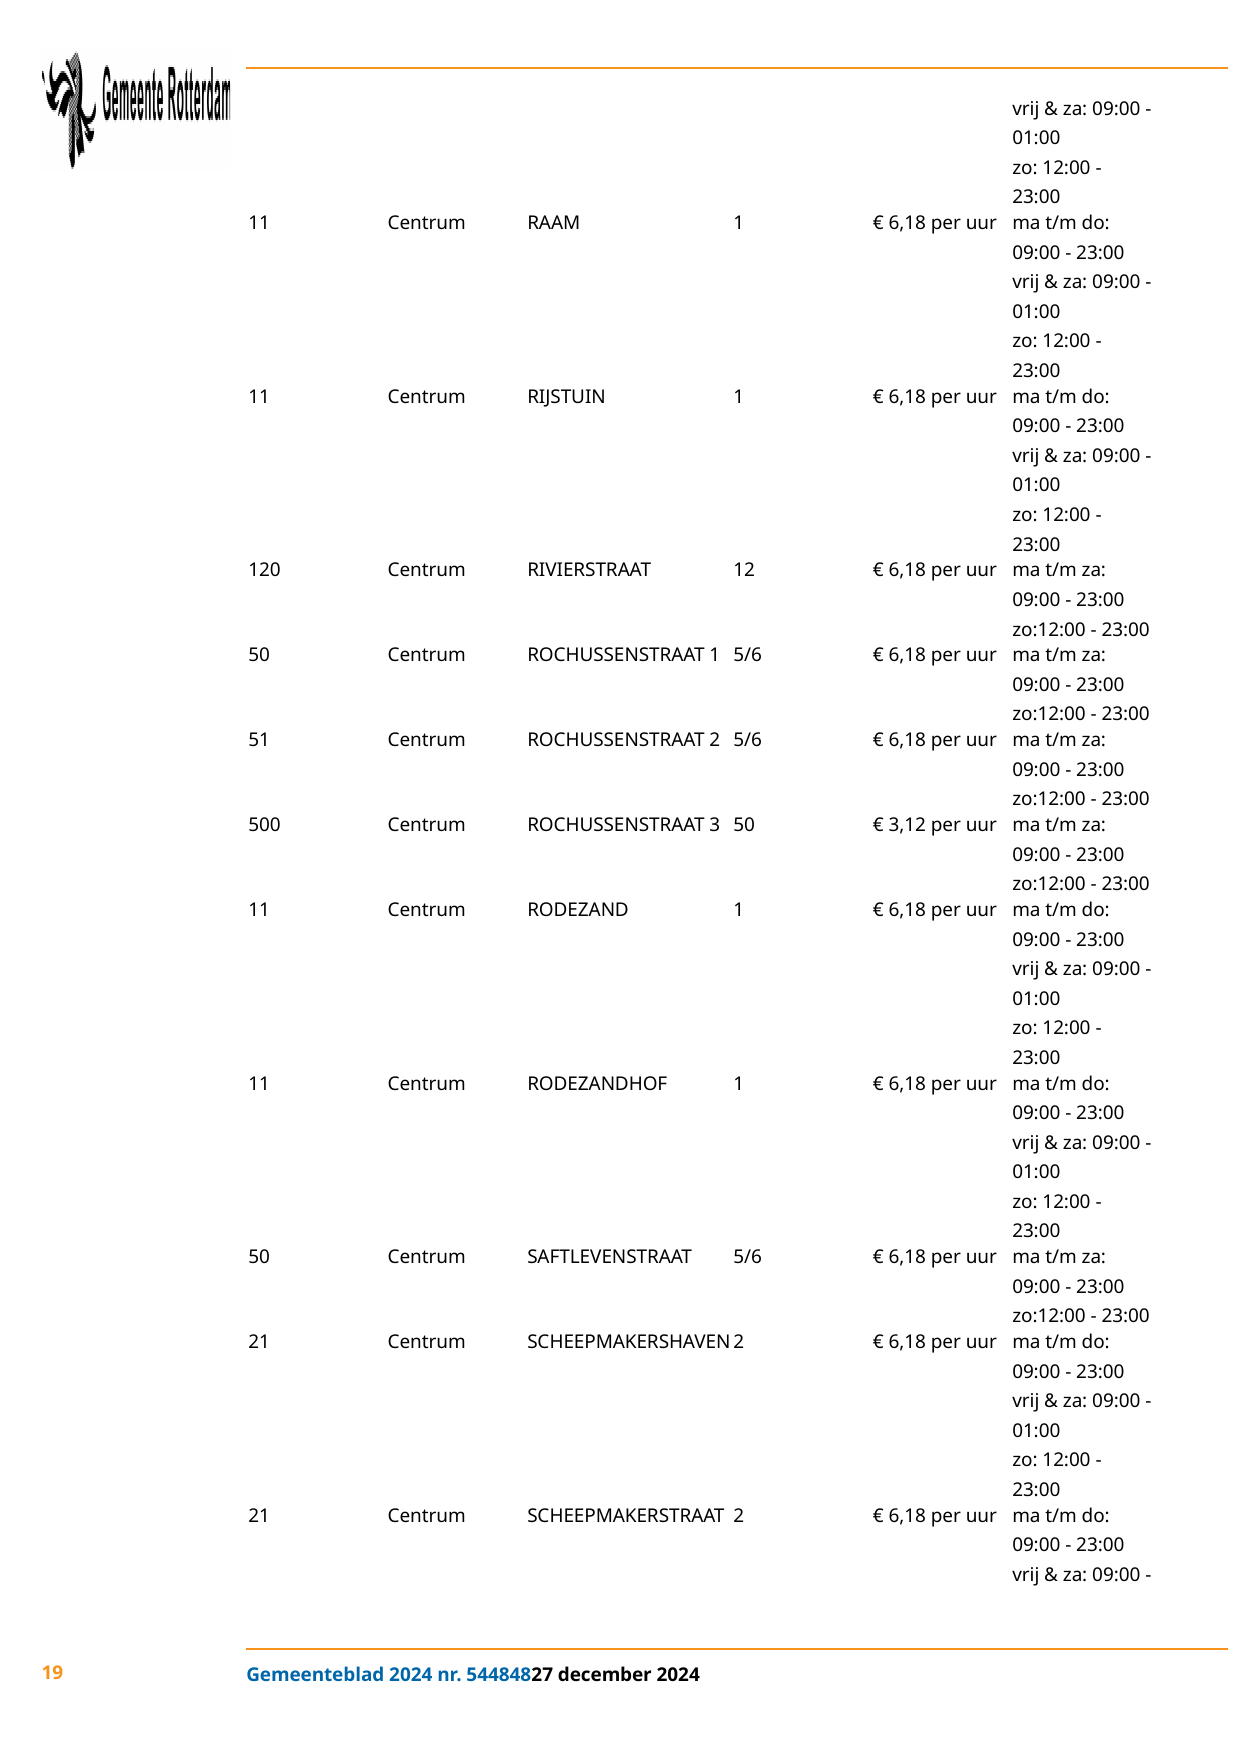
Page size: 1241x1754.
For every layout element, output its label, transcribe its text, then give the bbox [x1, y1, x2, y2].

table_cell ma t/m do: 09:00 - 23:00 vrij & za: 09:00 - 01:00 zo: 12:00 - 23:00 [1012, 383, 1152, 557]
picture [41, 47, 231, 172]
table_cell Centrum [388, 811, 527, 896]
table_cell ma t/m za: 09:00 - 23:00 zo:12:00 - 23:00 [1012, 1244, 1152, 1328]
table_cell € 6,18 per uur [873, 1502, 1012, 1587]
table_cell € 6,18 per uur [873, 641, 1012, 726]
table_cell 2 [733, 1328, 873, 1502]
table_cell 1 [733, 1070, 873, 1243]
table_cell RAAM [527, 209, 733, 383]
table_cell ma t/m do: 09:00 - 23:00 vrij & za: 09:00 - 01:00 zo: 12:00 - 23:00 [1012, 896, 1152, 1070]
table_cell € 3,12 per uur [873, 811, 1012, 896]
table_cell [248, 95, 387, 209]
table_cell Centrum [388, 1244, 527, 1328]
table_cell ma t/m do: 09:00 - 23:00 vrij & za: 09:00 - 01:00 zo: 12:00 - 23:00 [1012, 1328, 1152, 1502]
table_cell 2 [733, 1502, 873, 1587]
table_cell ma t/m za: 09:00 - 23:00 zo:12:00 - 23:00 [1012, 557, 1152, 641]
table_cell € 6,18 per uur [873, 383, 1012, 557]
table_cell Centrum [388, 209, 527, 383]
table_cell RIJSTUIN [527, 383, 733, 557]
table_cell ROCHUSSENSTRAAT 2 [527, 726, 733, 811]
table_cell 51 [248, 726, 387, 811]
table_cell SCHEEPMAKERSTRAAT [527, 1502, 733, 1587]
table_cell Centrum [388, 726, 527, 811]
table_cell Centrum [388, 896, 527, 1070]
table_cell 21 [248, 1502, 387, 1587]
table_cell Centrum [388, 641, 527, 726]
table_cell ma t/m do: 09:00 - 23:00 vrij & za: 09:00 - 01:00 zo: 12:00 - 23:00 [1012, 209, 1152, 383]
table_cell € 6,18 per uur [873, 1328, 1012, 1502]
table_cell 11 [248, 209, 387, 383]
table_cell ma t/m za: 09:00 - 23:00 zo:12:00 - 23:00 [1012, 811, 1152, 896]
table_cell SCHEEPMAKERSHAVEN [527, 1328, 733, 1502]
table_cell Centrum [388, 1070, 527, 1243]
table_cell Centrum [388, 1328, 527, 1502]
table_cell RIVIERSTRAAT [527, 557, 733, 641]
table_cell ROCHUSSENSTRAAT 1 [527, 641, 733, 726]
table_cell RODEZANDHOF [527, 1070, 733, 1243]
table_cell € 6,18 per uur [873, 209, 1012, 383]
table_cell € 6,18 per uur [873, 557, 1012, 641]
table_cell 5/6 [733, 726, 873, 811]
table_cell [873, 95, 1012, 209]
table_cell [733, 95, 873, 209]
table_cell 5/6 [733, 1244, 873, 1328]
table_cell vrij & za: 09:00 - 01:00 zo: 12:00 - 23:00 [1012, 95, 1152, 209]
table_cell 500 [248, 811, 387, 896]
table_cell 120 [248, 557, 387, 641]
table_cell 11 [248, 896, 387, 1070]
table_cell 1 [733, 209, 873, 383]
table_cell ma t/m do: 09:00 - 23:00 vrij & za: 09:00 - 01:00 zo: 12:00 - 23:00 [1012, 1070, 1152, 1243]
table_cell 5/6 [733, 641, 873, 726]
table_cell ma t/m za: 09:00 - 23:00 zo:12:00 - 23:00 [1012, 726, 1152, 811]
table_cell ma t/m za: 09:00 - 23:00 zo:12:00 - 23:00 [1012, 641, 1152, 726]
table_cell [388, 95, 527, 209]
table_cell 11 [248, 1070, 387, 1243]
table_cell SAFTLEVENSTRAAT [527, 1244, 733, 1328]
table_cell ma t/m do: 09:00 - 23:00 vrij & za: 09:00 [1012, 1502, 1152, 1587]
table_cell [527, 95, 733, 209]
table_cell 50 [248, 1244, 387, 1328]
table_cell 1 [733, 896, 873, 1070]
table_cell € 6,18 per uur [873, 1070, 1012, 1243]
table_cell € 6,18 per uur [873, 726, 1012, 811]
table_cell ROCHUSSENSTRAAT 3 [527, 811, 733, 896]
table_cell 50 [248, 641, 387, 726]
table_cell € 6,18 per uur [873, 896, 1012, 1070]
table_cell 50 [733, 811, 873, 896]
table_cell 21 [248, 1328, 387, 1502]
table_cell 11 [248, 383, 387, 557]
table_cell Centrum [388, 557, 527, 641]
table_cell RODEZAND [527, 896, 733, 1070]
table_cell 12 [733, 557, 873, 641]
table_cell Centrum [388, 1502, 527, 1587]
table_cell € 6,18 per uur [873, 1244, 1012, 1328]
table_cell 1 [733, 383, 873, 557]
table_cell Centrum [388, 383, 527, 557]
